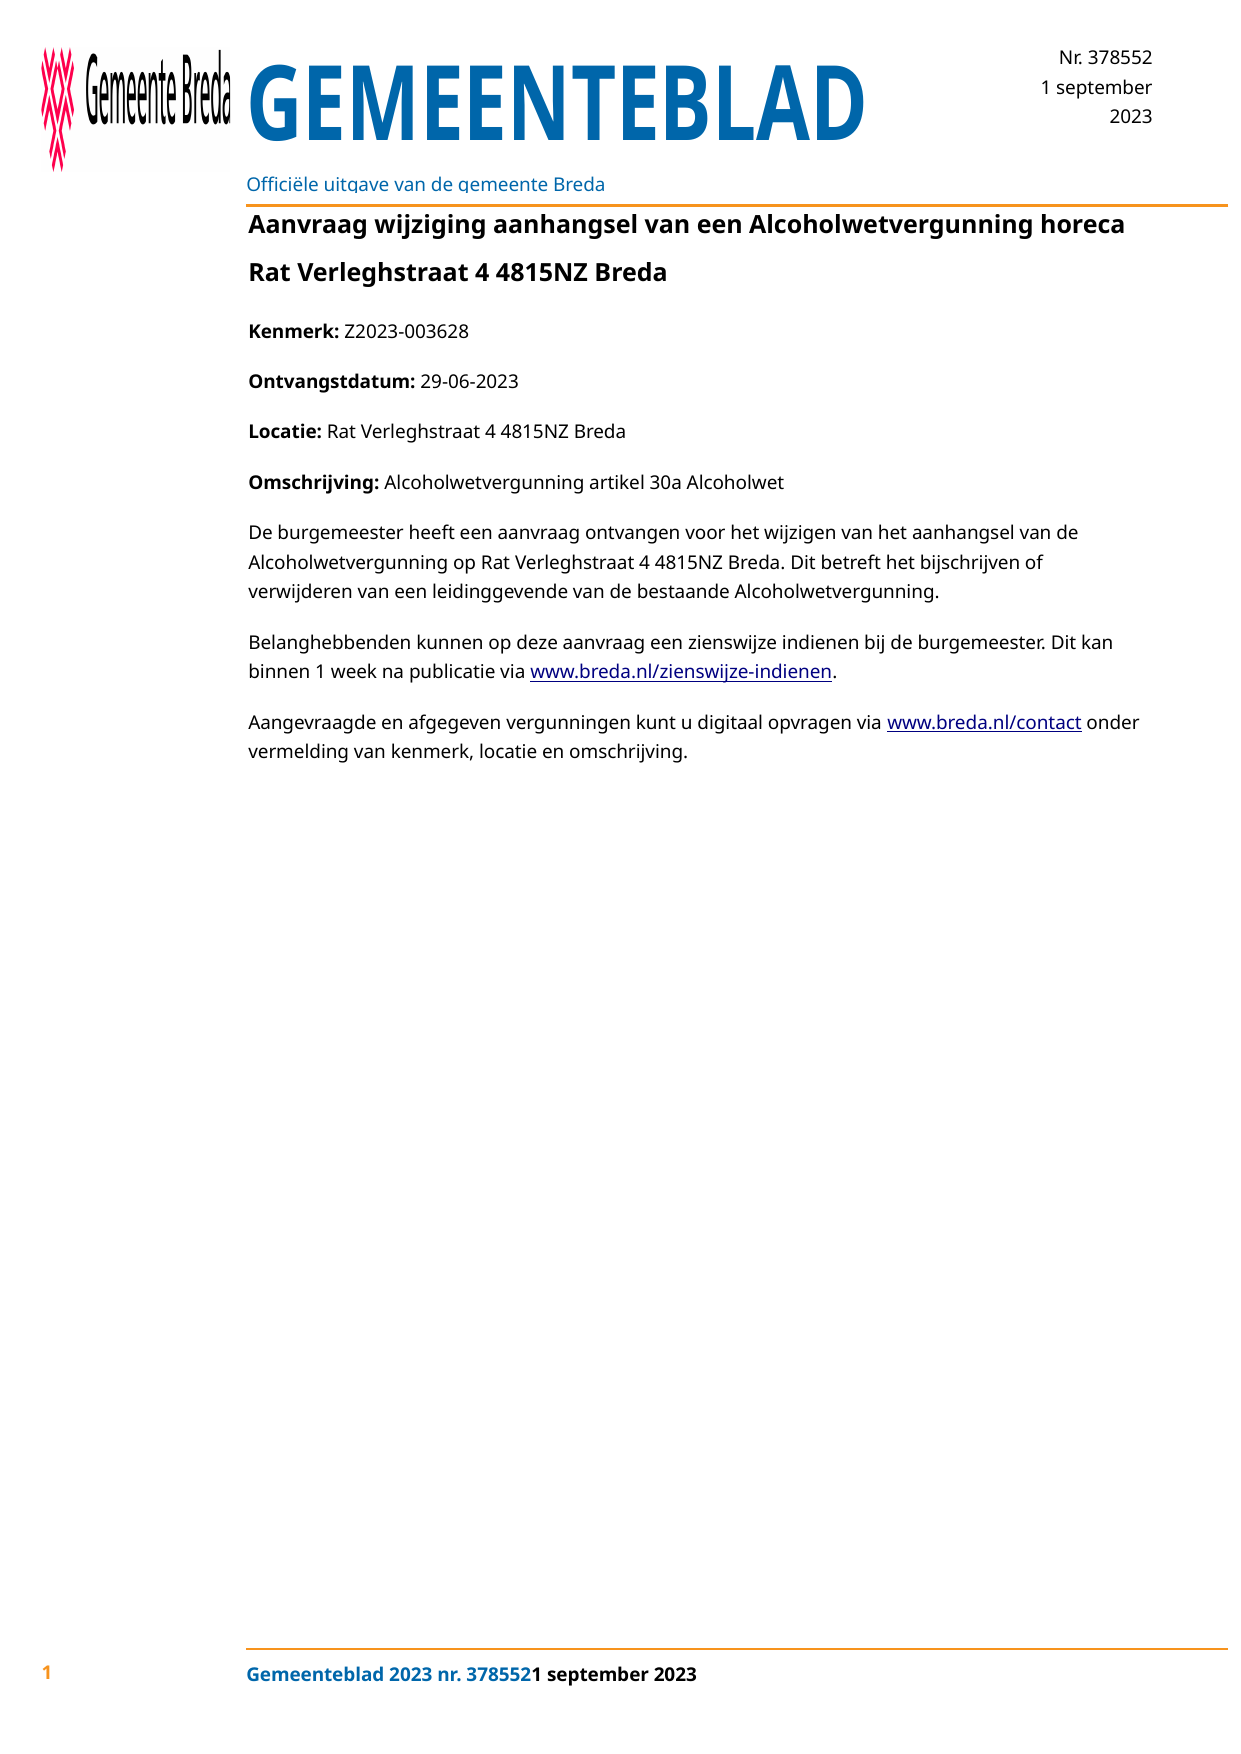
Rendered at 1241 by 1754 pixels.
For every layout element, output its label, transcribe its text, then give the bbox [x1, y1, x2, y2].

text Aanvraag wijziging aanhangsel van een Alcoholwetvergunning horeca Rat Verleghstraat 4 4815NZ Breda [248, 207, 1152, 288]
text Omschrijving: Alcoholwetvergunning artikel 30a Alcoholwet [248, 469, 1152, 495]
text De burgemeester heeft een aanvraag ontvangen voor het wijzigen van het aanhangsel van de Alcoholwetvergunning op Rat Verleghstraat 4 4815NZ Breda. Dit betreft het bijschrijven of verwijderen van een leidinggevende van de bestaande Alcoholwetvergunning. [248, 519, 1152, 604]
text Locatie: Rat Verleghstraat 4 4815NZ Breda [248, 419, 1152, 444]
text Ontvangstdatum: 29-06-2023 [248, 368, 1152, 394]
picture [41, 47, 231, 172]
text Belanghebbenden kunnen op deze aanvraag een zienswijze indienen bij de burgemeester. Dit kan binnen 1 week na publicatie via www.breda.nl/zienswijze-indienen. [248, 629, 1152, 684]
text Kenmerk: Z2023-003628 [248, 318, 1152, 344]
text Aangevraagde en afgegeven vergunningen kunt u digitaal opvragen via www.breda.nl/contact onder vermelding van kenmerk, locatie en omschrijving. [248, 709, 1152, 764]
